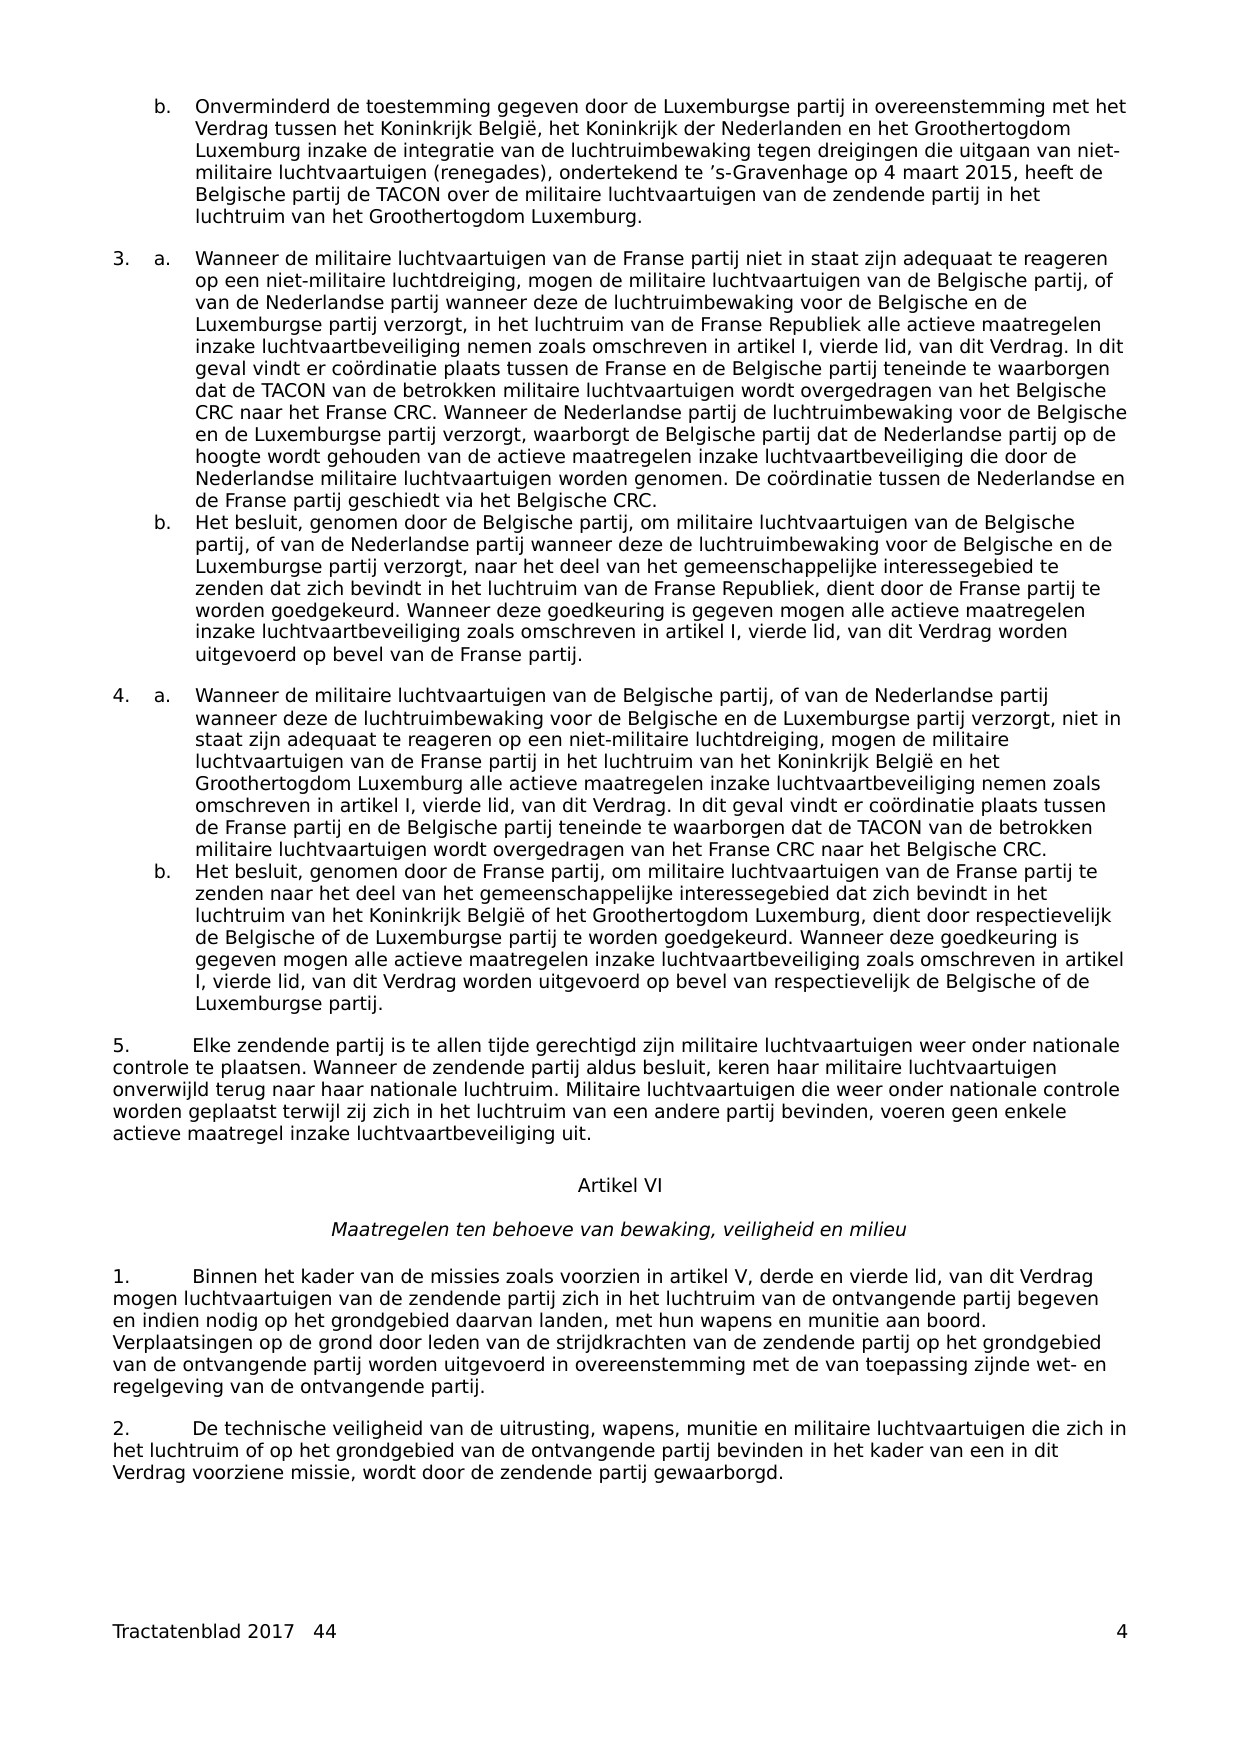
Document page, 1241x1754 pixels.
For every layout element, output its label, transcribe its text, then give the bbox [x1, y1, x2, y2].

text 3. a. Wanneer de militaire luchtvaartuigen van de Franse partij niet in staat zijn adequaat te reageren op een niet-militaire luchtdreiging, mogen de militaire luchtvaartuigen van de Belgische partij, of van de Nederlandse partij wanneer deze de luchtruimbewaking voor de Belgische en de Luxemburgse partij verzorgt, in het luchtruim van de Franse Republiek alle actieve maatregelen inzake luchtvaartbeveiliging nemen zoals omschreven in artikel I, vierde lid, van dit Verdrag. In dit geval vindt er coördinatie plaats tussen de Franse en de Belgische partij teneinde te waarborgen dat de TACON van de betrokken militaire luchtvaartuigen wordt overgedragen van het Belgische CRC naar het Franse CRC. Wanneer de Nederlandse partij de luchtruimbewaking voor de Belgische en de Luxemburgse partij verzorgt, waarborgt de Belgische partij dat de Nederlandse partij op de hoogte wordt gehouden van de actieve maatregelen inzake luchtvaartbeveiliging die door de Nederlandse militaire luchtvaartuigen worden genomen. De coördinatie tussen de Nederlandse en de Franse partij geschiedt via het Belgische CRC. [112, 248, 1128, 512]
text 5. Elke zendende partij is te allen tijde gerechtigd zijn militaire luchtvaartuigen weer onder nationale controle te plaatsen. Wanneer de zendende partij aldus besluit, keren haar militaire luchtvaartuigen onverwijld terug naar haar nationale luchtruim. Militaire luchtvaartuigen die weer onder nationale controle worden geplaatst terwijl zij zich in het luchtruim van een andere partij bevinden, voeren geen enkele actieve maatregel inzake luchtvaartbeveiliging uit. [112, 1035, 1128, 1145]
subtitle Artikel VI Maatregelen ten behoeve van bewaking, veiligheid en milieu [112, 1175, 1128, 1241]
text b. Onverminderd de toestemming gegeven door de Luxemburgse partij in overeenstemming met het Verdrag tussen het Koninkrijk België, het Koninkrijk der Nederlanden en het Groothertogdom Luxemburg inzake de integratie van de luchtruimbewaking tegen dreigingen die uitgaan van niet-militaire luchtvaartuigen (renegades), ondertekend te ’s-Gravenhage op 4 maart 2015, heeft de Belgische partij de TACON over de militaire luchtvaartuigen van de zendende partij in het luchtruim van het Groothertogdom Luxemburg. [153, 96, 1128, 228]
text 4. a. Wanneer de militaire luchtvaartuigen van de Belgische partij, of van de Nederlandse partij wanneer deze de luchtruimbewaking voor de Belgische en de Luxemburgse partij verzorgt, niet in staat zijn adequaat te reageren op een niet-militaire luchtdreiging, mogen de militaire luchtvaartuigen van de Franse partij in het luchtruim van het Koninkrijk België en het Groothertogdom Luxemburg alle actieve maatregelen inzake luchtvaartbeveiliging nemen zoals omschreven in artikel I, vierde lid, van dit Verdrag. In dit geval vindt er coördinatie plaats tussen de Franse partij en de Belgische partij teneinde te waarborgen dat de TACON van de betrokken militaire luchtvaartuigen wordt overgedragen van het Franse CRC naar het Belgische CRC. [112, 685, 1128, 861]
text 2. De technische veiligheid van de uitrusting, wapens, munitie en militaire luchtvaartuigen die zich in het luchtruim of op het grondgebied van de ontvangende partij bevinden in het kader van een in dit Verdrag voorziene missie, wordt door de zendende partij gewaarborgd. [112, 1418, 1128, 1484]
text b. Het besluit, genomen door de Franse partij, om militaire luchtvaartuigen van de Franse partij te zenden naar het deel van het gemeenschappelijke interessegebied dat zich bevindt in het luchtruim van het Koninkrijk België of het Groothertogdom Luxemburg, dient door respectievelijk de Belgische of de Luxemburgse partij te worden goedgekeurd. Wanneer deze goedkeuring is gegeven mogen alle actieve maatregelen inzake luchtvaartbeveiliging zoals omschreven in artikel I, vierde lid, van dit Verdrag worden uitgevoerd op bevel van respectievelijk de Belgische of de Luxemburgse partij. [153, 861, 1128, 1015]
text b. Het besluit, genomen door de Belgische partij, om militaire luchtvaartuigen van de Belgische partij, of van de Nederlandse partij wanneer deze de luchtruimbewaking voor de Belgische en de Luxemburgse partij verzorgt, naar het deel van het gemeenschappelijke interessegebied te zenden dat zich bevindt in het luchtruim van de Franse Republiek, dient door de Franse partij te worden goedgekeurd. Wanneer deze goedkeuring is gegeven mogen alle actieve maatregelen inzake luchtvaartbeveiliging zoals omschreven in artikel I, vierde lid, van dit Verdrag worden uitgevoerd op bevel van de Franse partij. [153, 512, 1128, 665]
text 1. Binnen het kader van de missies zoals voorzien in artikel V, derde en vierde lid, van dit Verdrag mogen luchtvaartuigen van de zendende partij zich in het luchtruim van de ontvangende partij begeven en indien nodig op het grondgebied daarvan landen, met hun wapens en munitie aan boord. Verplaatsingen op de grond door leden van de strijdkrachten van de zendende partij op het grondgebied van de ontvangende partij worden uitgevoerd in overeenstemming met de van toepassing zijnde wet- en regelgeving van de ontvangende partij. [112, 1266, 1128, 1398]
